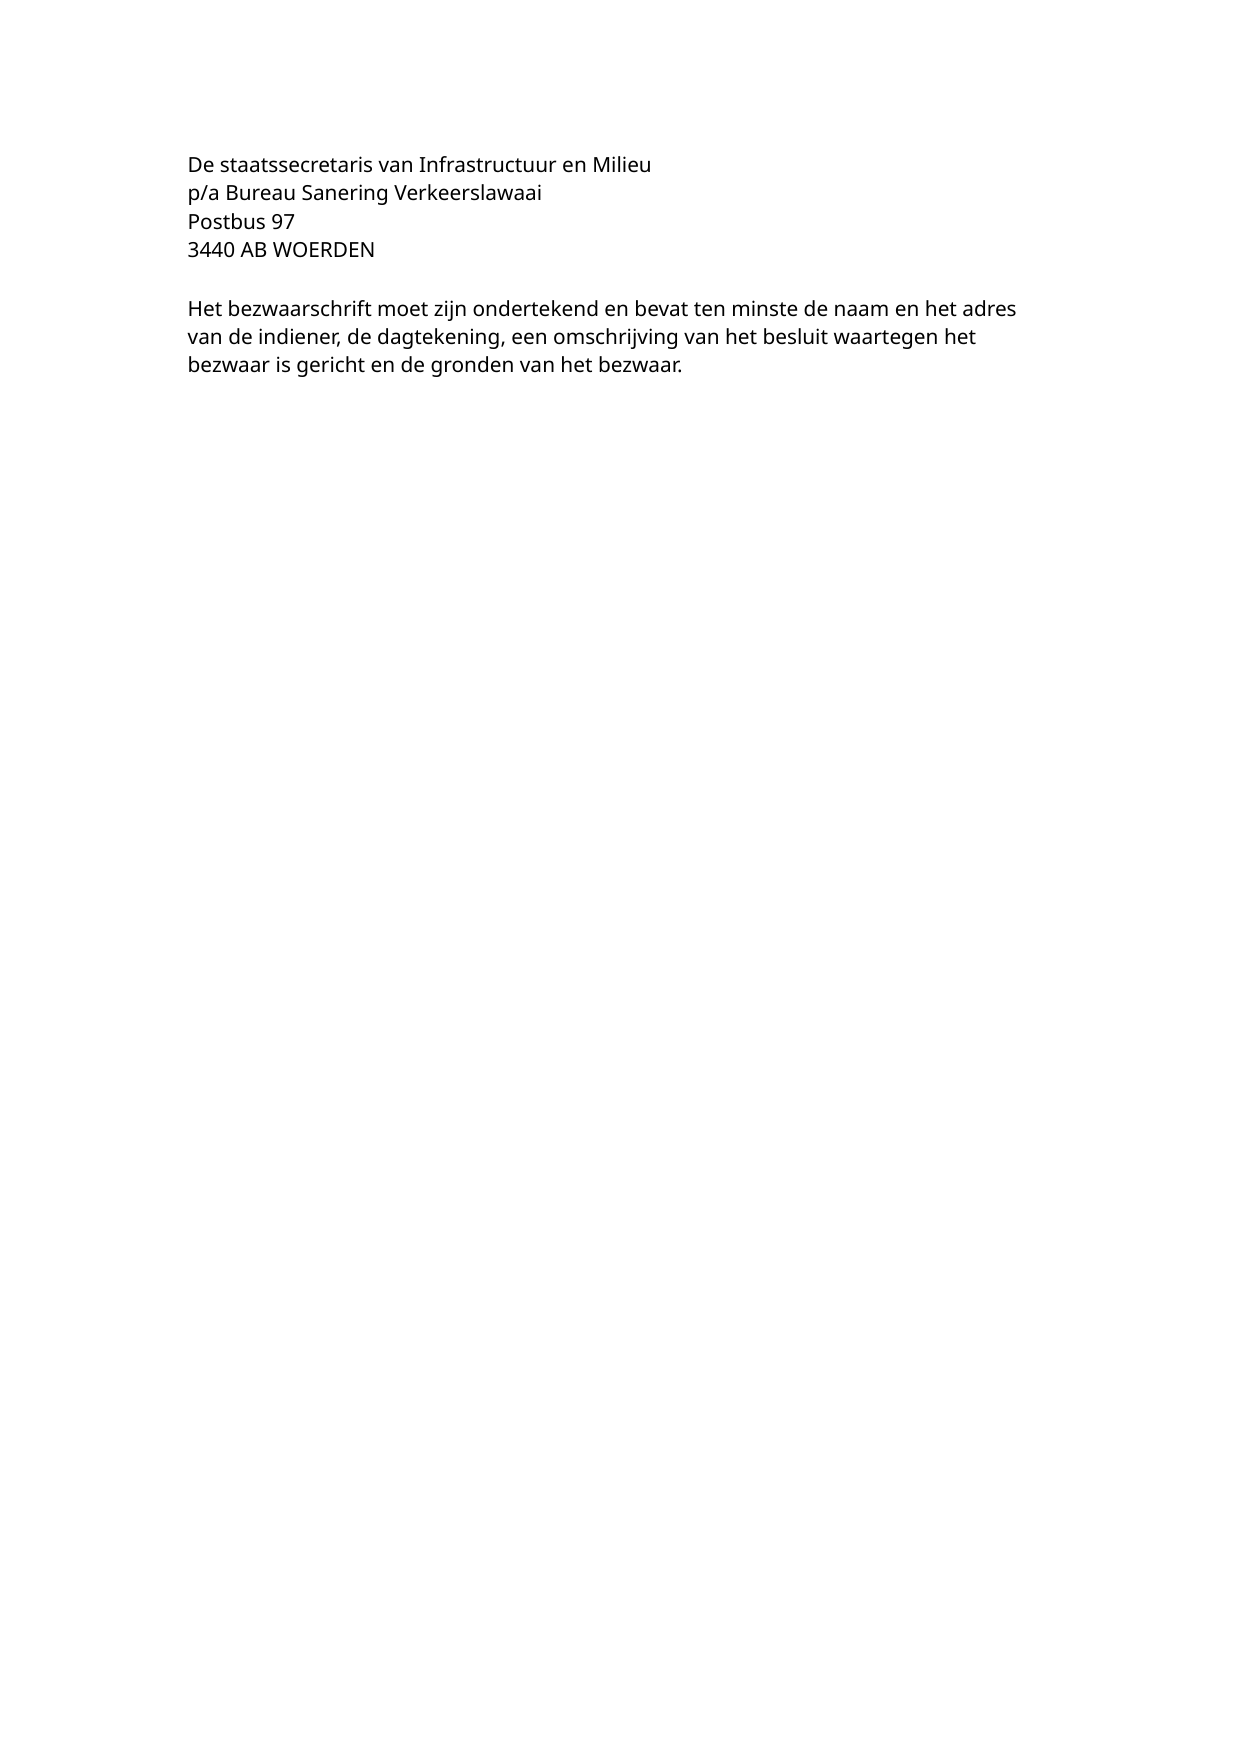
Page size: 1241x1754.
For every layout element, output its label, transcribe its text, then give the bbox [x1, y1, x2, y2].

text Het bezwaarschrift moet zijn ondertekend en bevat ten minste de naam en het adres van de indiener, de dagtekening, een omschrijving van het besluit waartegen het bezwaar is gericht en de gronden van het bezwaar. [187, 294, 1053, 379]
text p/a Bureau Sanering Verkeerslawaai [187, 178, 1053, 207]
text Postbus 97 [187, 207, 1053, 235]
text 3440 AB WOERDEN [187, 235, 1053, 264]
text De staatssecretaris van Infrastructuur en Milieu [187, 150, 1053, 178]
